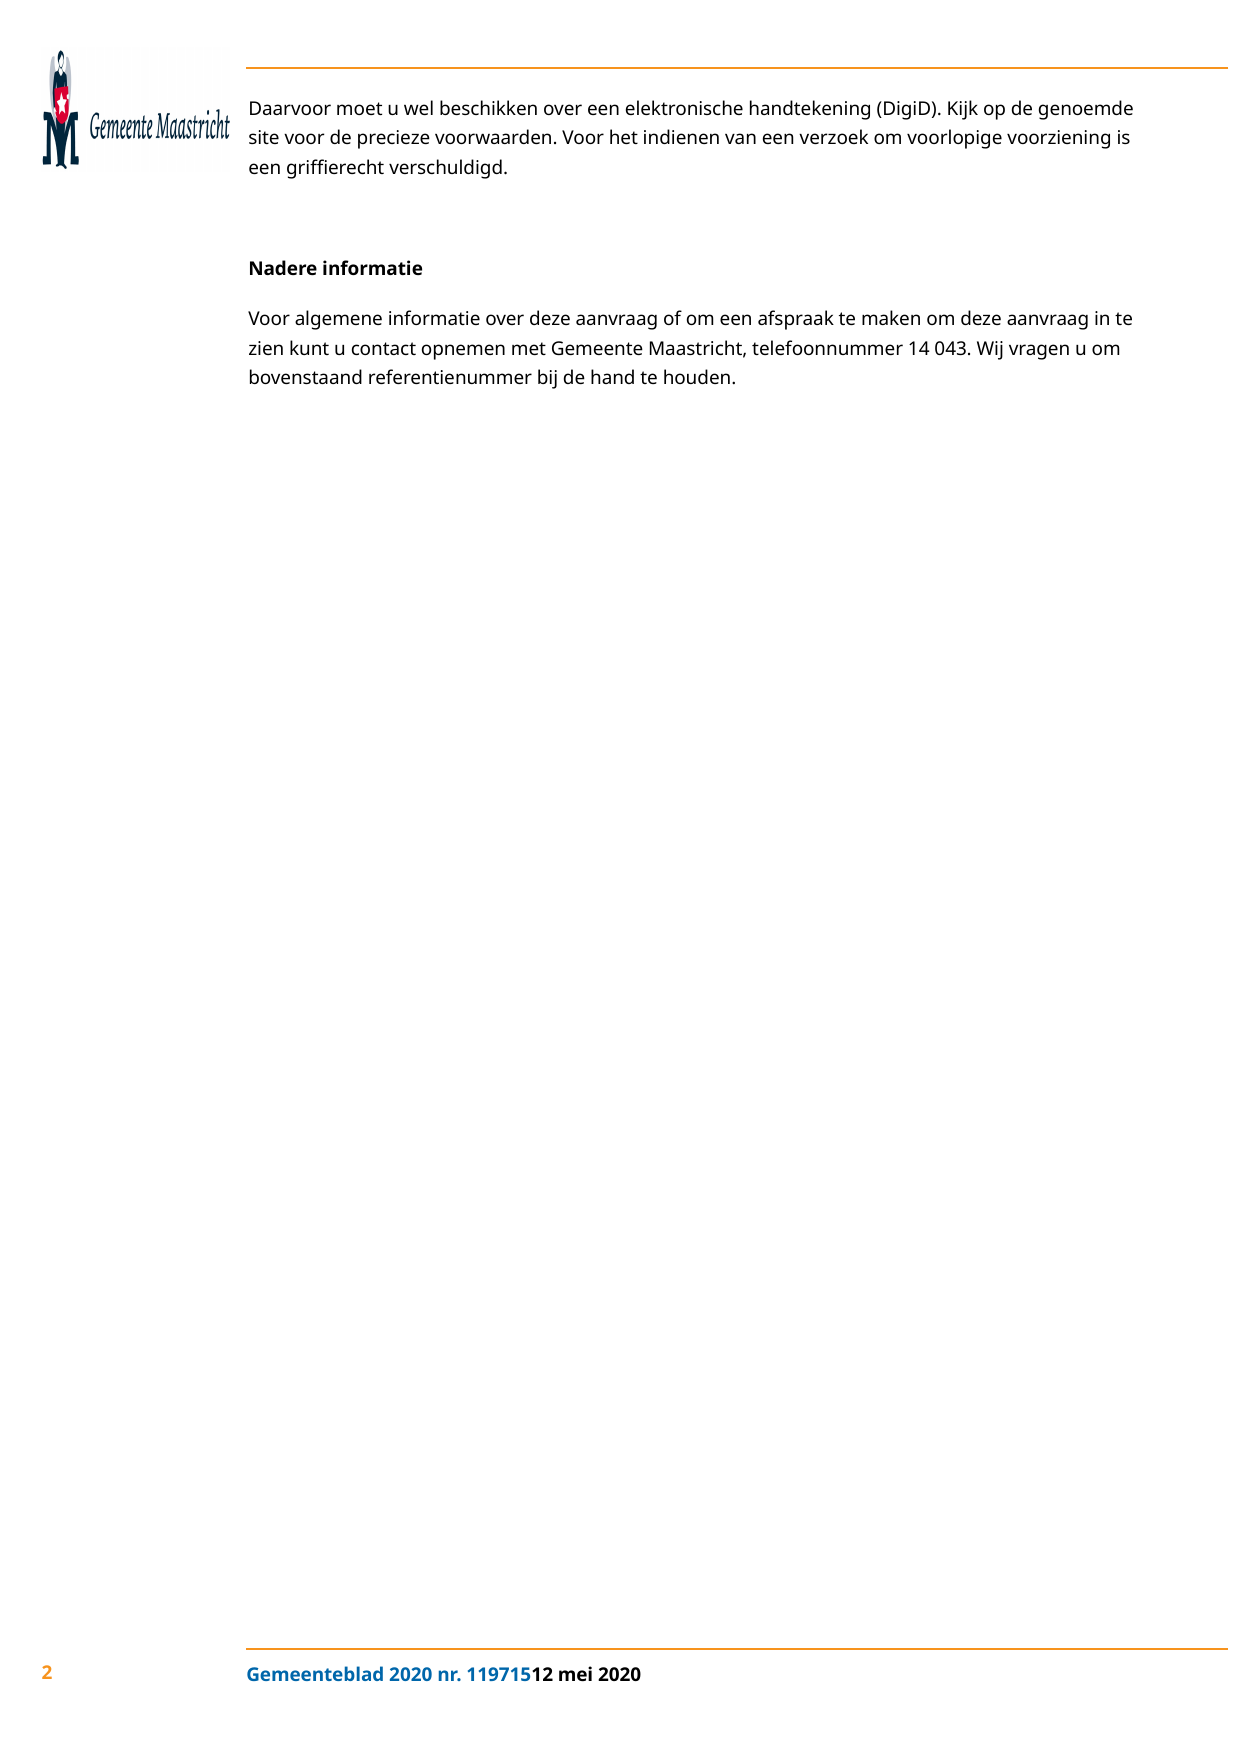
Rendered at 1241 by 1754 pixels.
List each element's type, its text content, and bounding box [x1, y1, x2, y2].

text Daarvoor moet u wel beschikken over een elektronische handtekening (DigiD). Kijk op de genoemde site voor de precieze voorwaarden. Voor het indienen van een verzoek om voorlopige voorziening is een griffierecht verschuldigd. [248, 95, 1152, 180]
text Nadere informatie [248, 255, 1152, 281]
text Voor algemene informatie over deze aanvraag of om een afspraak te maken om deze aanvraag in te zien kunt u contact opnemen met Gemeente Maastricht, telefoonnummer 14 043. Wij vragen u om bovenstaand referentienummer bij de hand te houden. [248, 305, 1152, 390]
picture [41, 47, 231, 172]
